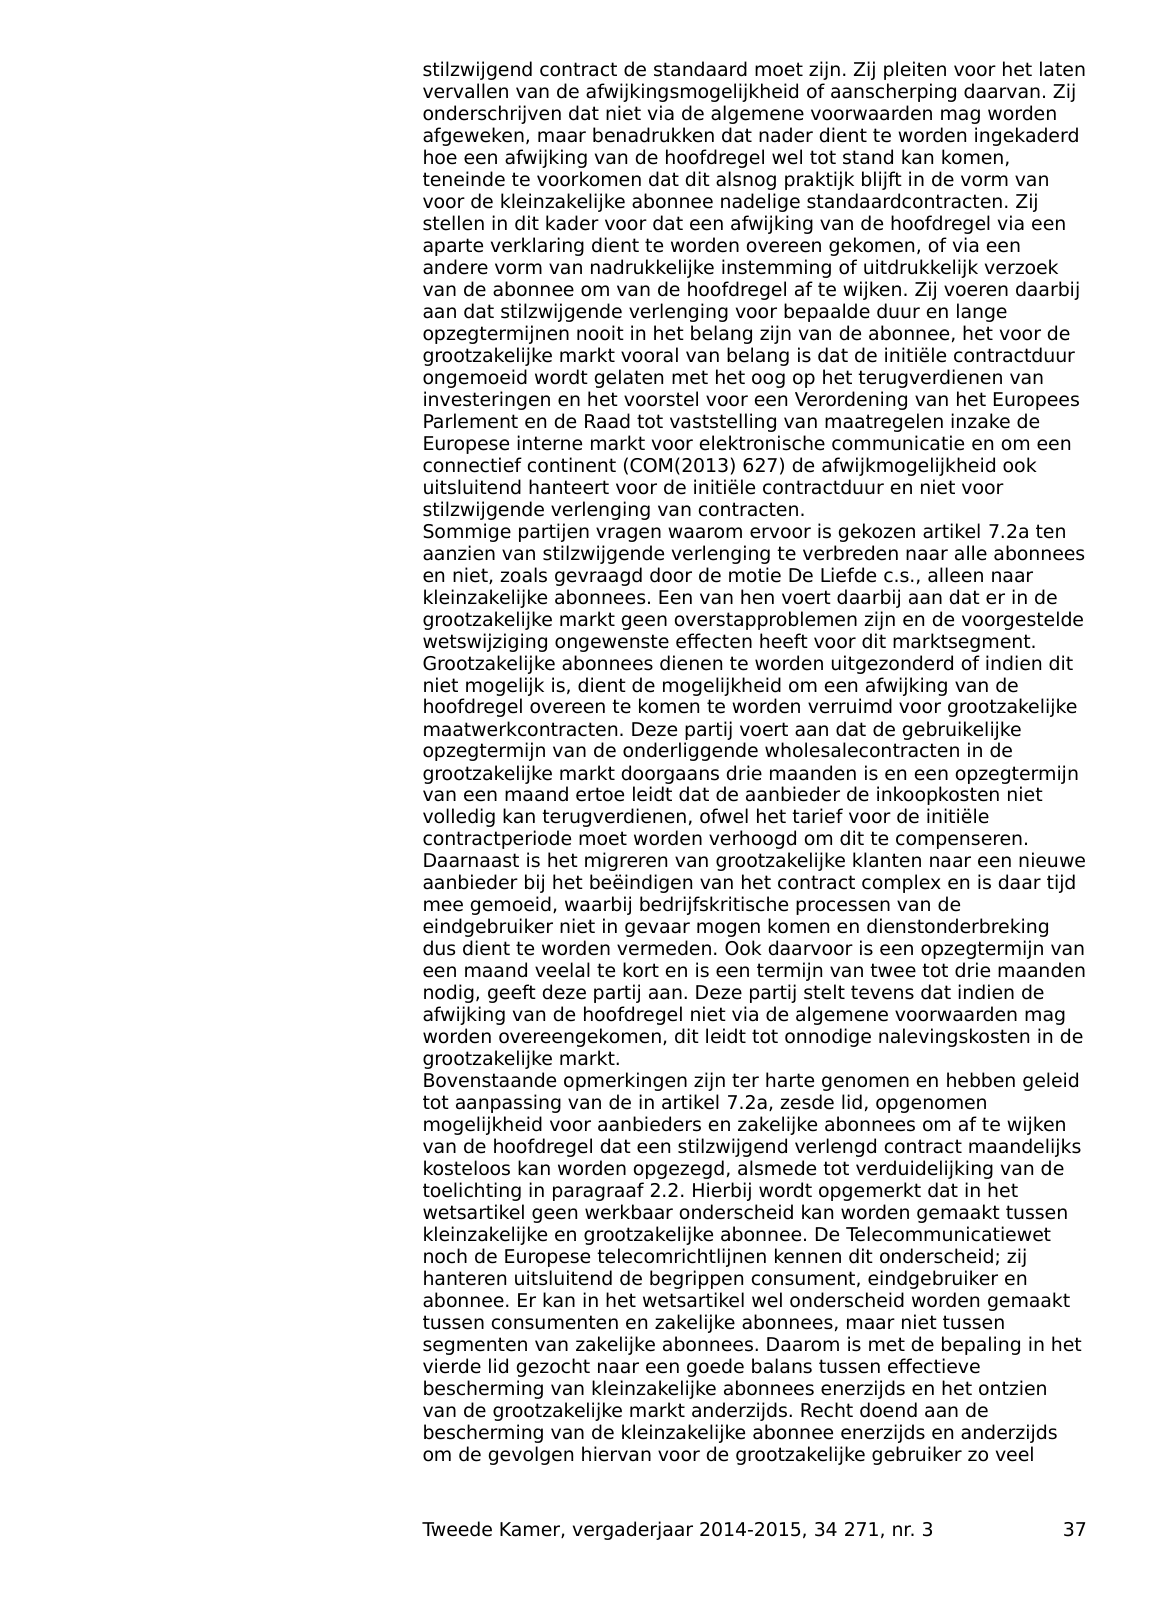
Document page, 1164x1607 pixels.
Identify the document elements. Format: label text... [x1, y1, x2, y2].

text stilzwijgend contract de standaard moet zijn. Zij pleiten voor het laten vervallen van de afwijkingsmogelijkheid of aanscherping daarvan. Zij onderschrijven dat niet via de algemene voorwaarden mag worden afgeweken, maar benadrukken dat nader dient te worden ingekaderd hoe een afwijking van de hoofdregel wel tot stand kan komen, teneinde te voorkomen dat dit alsnog praktijk blijft in de vorm van voor de kleinzakelijke abonnee nadelige standaardcontracten. Zij stellen in dit kader voor dat een afwijking van de hoofdregel via een aparte verklaring dient te worden overeen gekomen, of via een andere vorm van nadrukkelijke instemming of uitdrukkelijk verzoek van de abonnee om van de hoofdregel af te wijken. Zij voeren daarbij aan dat stilzwijgende verlenging voor bepaalde duur en lange opzegtermijnen nooit in het belang zijn van de abonnee, het voor de grootzakelijke markt vooral van belang is dat de initiële contractduur ongemoeid wordt gelaten met het oog op het terugverdienen van investeringen en het voorstel voor een Verordening van het Europees Parlement en de Raad tot vaststelling van maatregelen inzake de Europese interne markt voor elektronische communicatie en om een connectief continent (COM(2013) 627) de afwijkmogelijkheid ook uitsluitend hanteert voor de initiële contractduur en niet voor stilzwijgende verlenging van contracten. [422, 59, 1087, 521]
text Bovenstaande opmerkingen zijn ter harte genomen en hebben geleid tot aanpassing van de in artikel 7.2a, zesde lid, opgenomen mogelijkheid voor aanbieders en zakelijke abonnees om af te wijken van de hoofdregel dat een stilzwijgend verlengd contract maandelijks kosteloos kan worden opgezegd, alsmede tot verduidelijking van de toelichting in paragraaf 2.2. Hierbij wordt opgemerkt dat in het wetsartikel geen werkbaar onderscheid kan worden gemaakt tussen kleinzakelijke en grootzakelijke abonnee. De Telecommunicatiewet noch de Europese telecomrichtlijnen kennen dit onderscheid; zij hanteren uitsluitend de begrippen consument, eindgebruiker en abonnee. Er kan in het wetsartikel wel onderscheid worden gemaakt tussen consumenten en zakelijke abonnees, maar niet tussen segmenten van zakelijke abonnees. Daarom is met de bepaling in het vierde lid gezocht naar een goede balans tussen effectieve bescherming van kleinzakelijke abonnees enerzijds en het ontzien van de grootzakelijke markt anderzijds. Recht doend aan de bescherming van de kleinzakelijke abonnee enerzijds en anderzijds om de gevolgen hiervan voor de grootzakelijke gebruiker zo veel [422, 1070, 1087, 1466]
text Sommige partijen vragen waarom ervoor is gekozen artikel 7.2a ten aanzien van stilzwijgende verlenging te verbreden naar alle abonnees en niet, zoals gevraagd door de motie De Liefde c.s., alleen naar kleinzakelijke abonnees. Een van hen voert daarbij aan dat er in de grootzakelijke markt geen overstapproblemen zijn en de voorgestelde wetswijziging ongewenste effecten heeft voor dit marktsegment. Grootzakelijke abonnees dienen te worden uitgezonderd of indien dit niet mogelijk is, dient de mogelijkheid om een afwijking van de hoofdregel overeen te komen te worden verruimd voor grootzakelijke maatwerkcontracten. Deze partij voert aan dat de gebruikelijke opzegtermijn van de onderliggende wholesalecontracten in de grootzakelijke markt doorgaans drie maanden is en een opzegtermijn van een maand ertoe leidt dat de aanbieder de inkoopkosten niet volledig kan terugverdienen, ofwel het tarief voor de initiële contractperiode moet worden verhoogd om dit te compenseren. Daarnaast is het migreren van grootzakelijke klanten naar een nieuwe aanbieder bij het beëindigen van het contract complex en is daar tijd mee gemoeid, waarbij bedrijfskritische processen van de eindgebruiker niet in gevaar mogen komen en dienstonderbreking dus dient te worden vermeden. Ook daarvoor is een opzegtermijn van een maand veelal te kort en is een termijn van twee tot drie maanden nodig, geeft deze partij aan. Deze partij stelt tevens dat indien de afwijking van de hoofdregel niet via de algemene voorwaarden mag worden overeengekomen, dit leidt tot onnodige nalevingskosten in de grootzakelijke markt. [422, 521, 1087, 1070]
